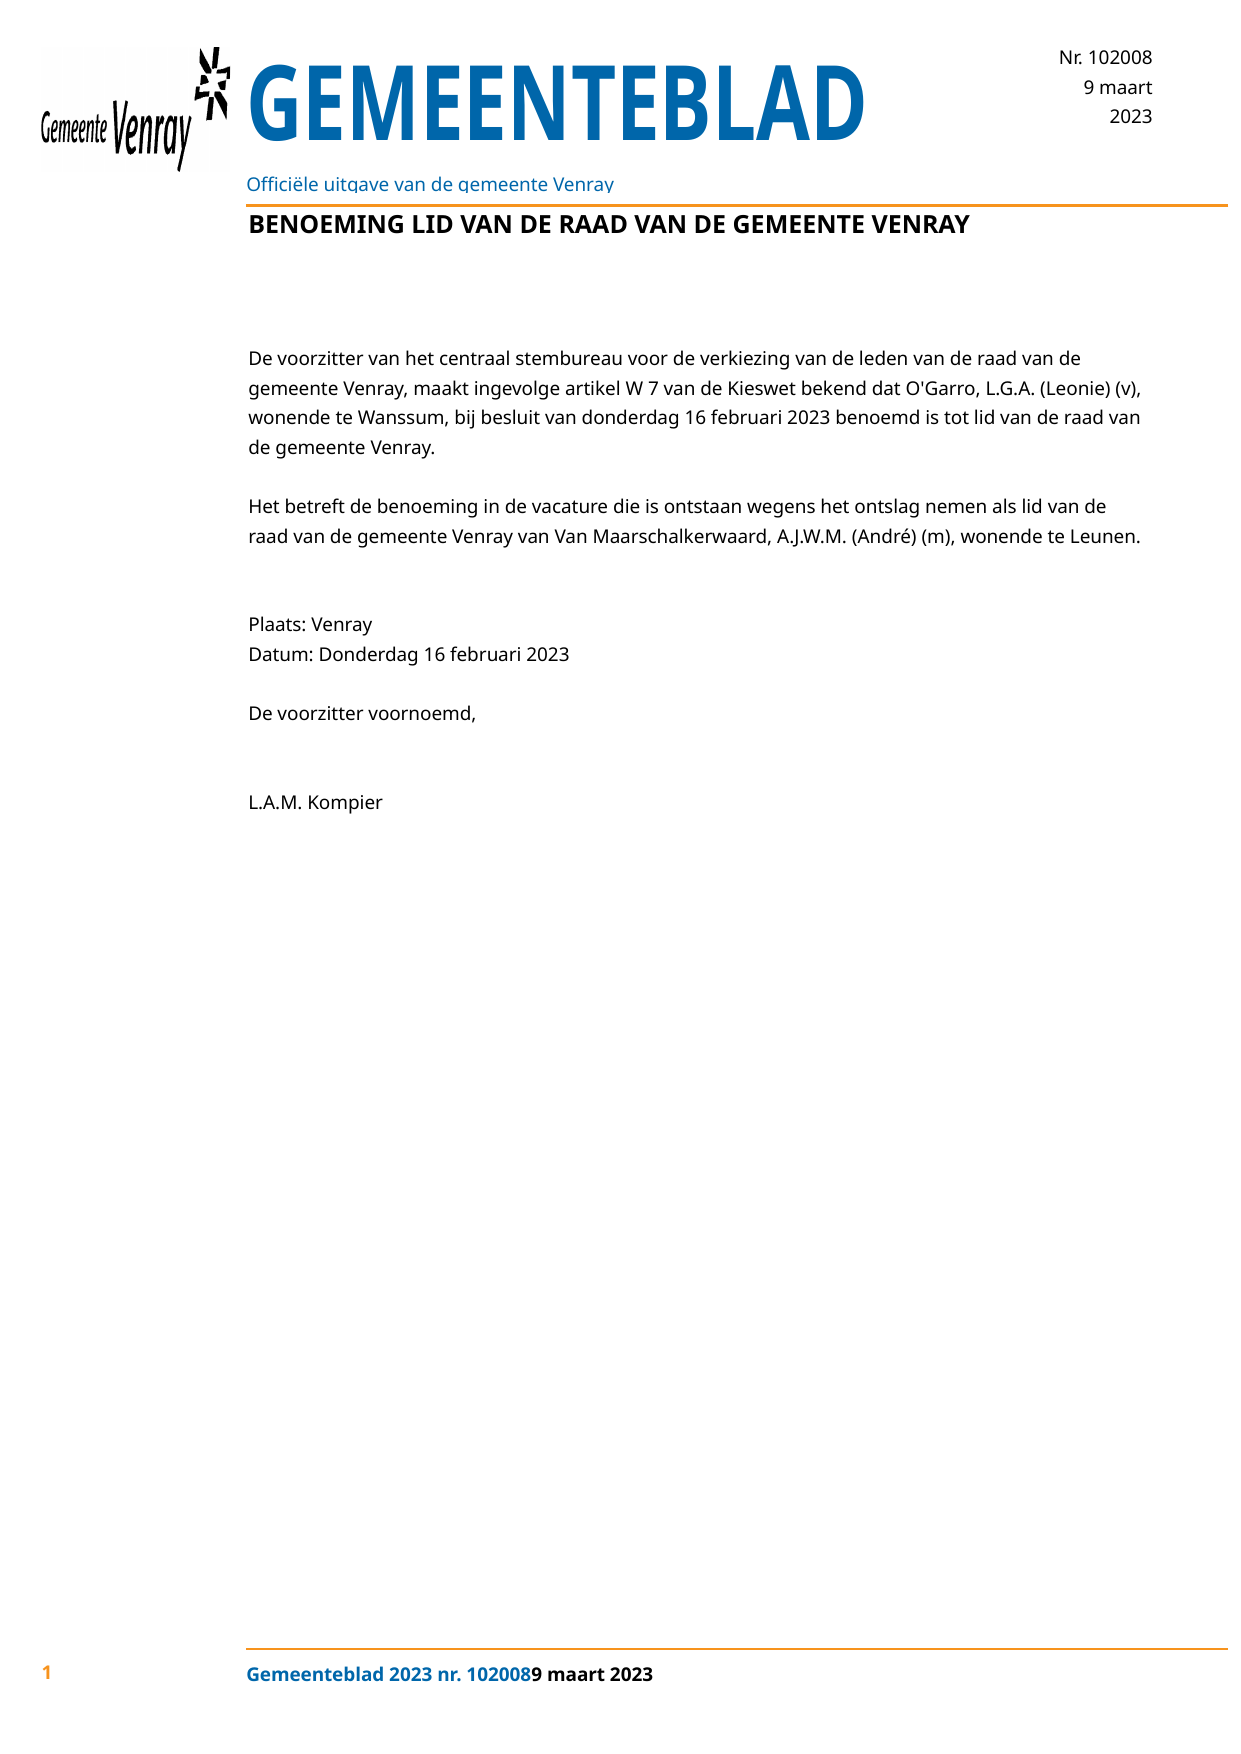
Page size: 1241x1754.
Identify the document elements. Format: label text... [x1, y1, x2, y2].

text BENOEMING LID VAN DE RAAD VAN DE GEMEENTE VENRAY [248, 207, 1152, 241]
text Datum: Donderdag 16 februari 2023 [248, 641, 1152, 667]
text De voorzitter van het centraal stembureau voor de verkiezing van de leden van de raad van de gemeente Venray, maakt ingevolge artikel W 7 van de Kieswet bekend dat O'Garro, L.G.A. (Leonie) (v), wonende te Wanssum, bij besluit van donderdag 16 februari 2023 benoemd is tot lid van de raad van de gemeente Venray. [248, 345, 1152, 460]
text Plaats: Venray [248, 612, 1152, 637]
text De voorzitter voornoemd, [248, 700, 1152, 726]
text L.A.M. Kompier [248, 789, 1152, 815]
picture [41, 47, 231, 172]
text Het betreft de benoeming in de vacature die is ontstaan wegens het ontslag nemen als lid van de raad van de gemeente Venray van Van Maarschalkerwaard, A.J.W.M. (André) (m), wonende te Leunen. [248, 493, 1152, 548]
